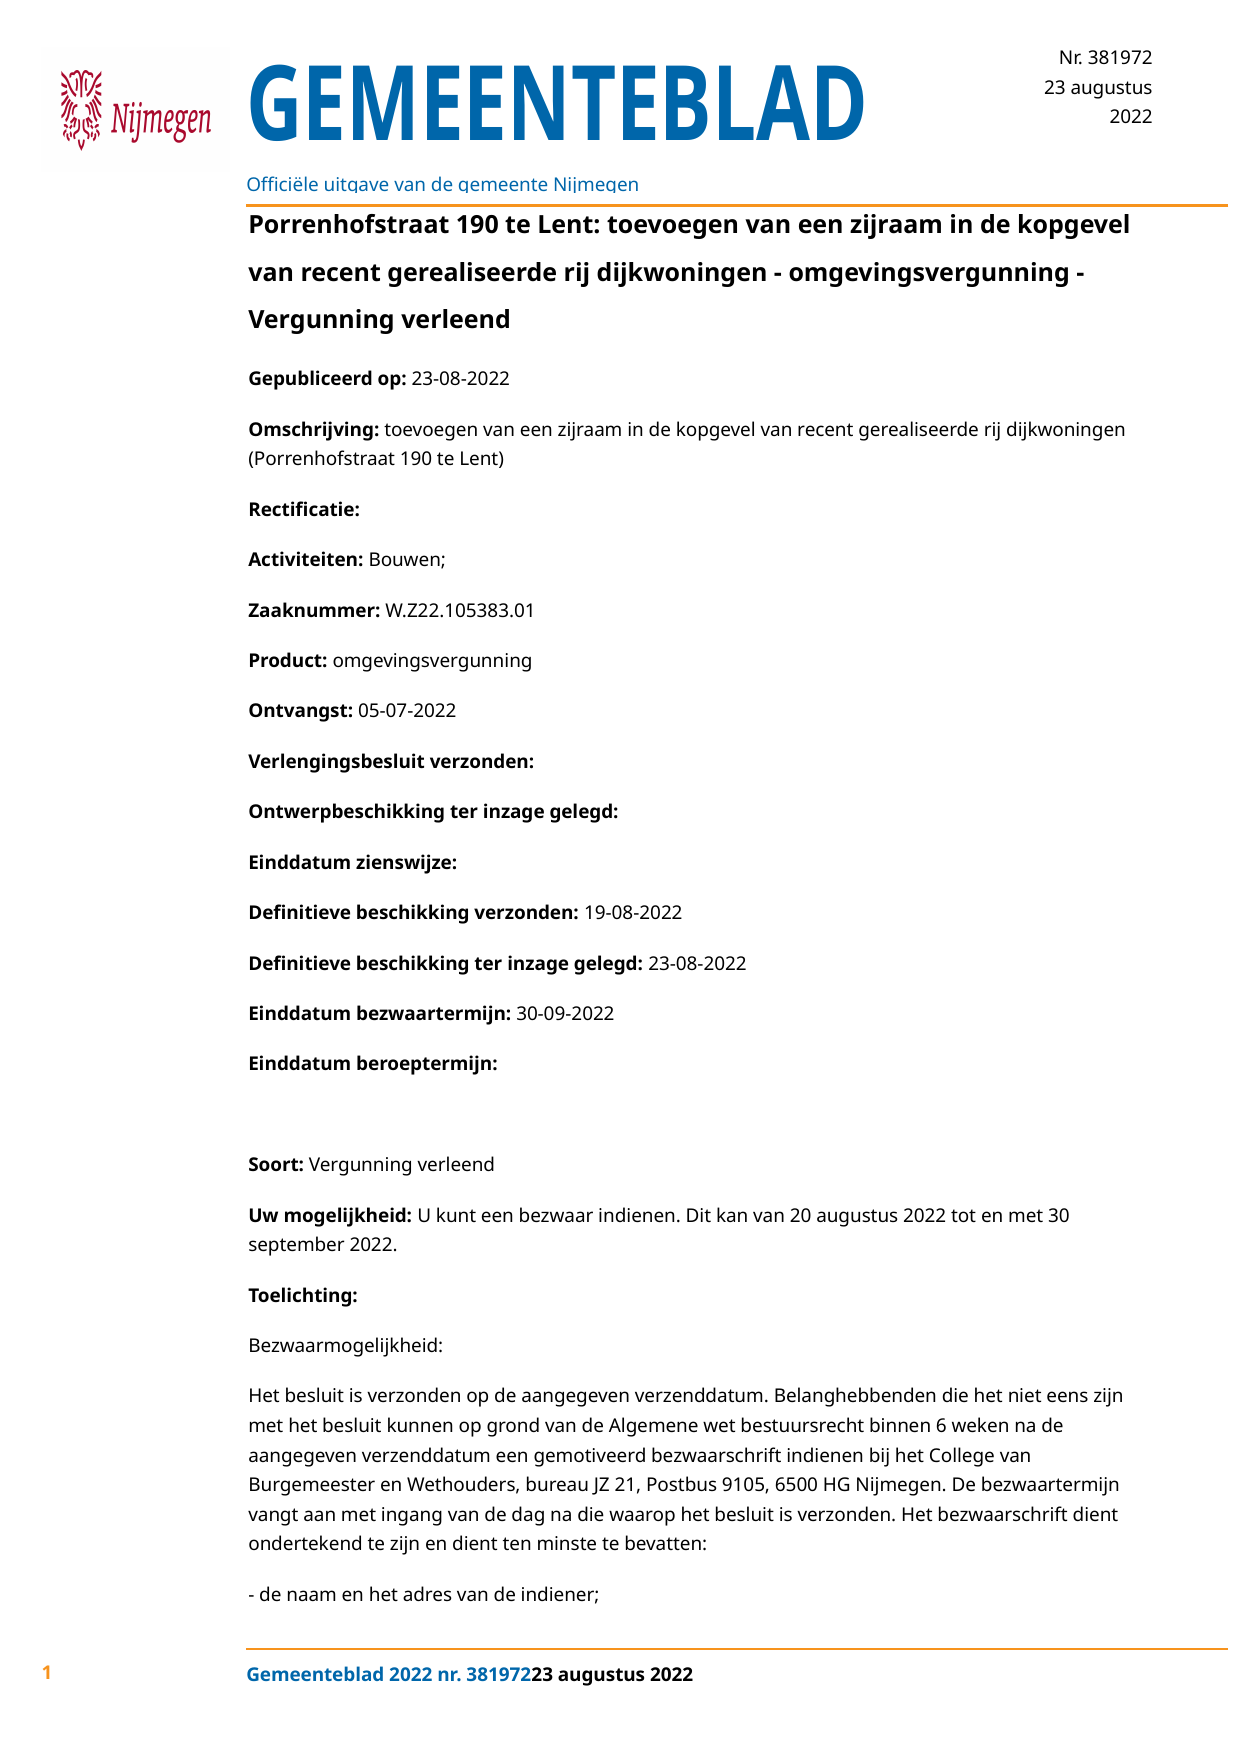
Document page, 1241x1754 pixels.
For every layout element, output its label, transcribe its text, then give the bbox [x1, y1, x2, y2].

text Definitieve beschikking ter inzage gelegd: 23-08-2022 [248, 950, 1152, 975]
text Product: omgevingsvergunning [248, 647, 1152, 673]
text - de naam en het adres van de indiener; [248, 1581, 1152, 1607]
text Einddatum zienswijze: [248, 849, 1152, 874]
text Zaaknummer: W.Z22.105383.01 [248, 597, 1152, 622]
text Einddatum beroeptermijn: [248, 1051, 1152, 1076]
text Ontvangst: 05-07-2022 [248, 698, 1152, 723]
text Gepubliceerd op: 23-08-2022 [248, 366, 1152, 391]
text Definitieve beschikking verzonden: 19-08-2022 [248, 899, 1152, 925]
text Het besluit is verzonden op de aangegeven verzenddatum. Belanghebbenden die het niet eens zijn met het besluit kunnen op grond van de Algemene wet bestuursrecht binnen 6 weken na de aangegeven verzenddatum een gemotiveerd bezwaarschrift indienen bij het College van Burgemeester en Wethouders, bureau JZ 21, Postbus 9105, 6500 HG Nijmegen. De bezwaartermijn vangt aan met ingang van de dag na die waarop het besluit is verzonden. Het bezwaarschrift dient ondertekend te zijn en dient ten minste te bevatten: [248, 1383, 1152, 1556]
text Uw mogelijkheid: U kunt een bezwaar indienen. Dit kan van 20 augustus 2022 tot en met 30 september 2022. [248, 1202, 1152, 1257]
text Soort: Vergunning verleend [248, 1151, 1152, 1177]
text Toelichting: [248, 1282, 1152, 1307]
text Porrenhofstraat 190 te Lent: toevoegen van een zijraam in de kopgevel van recent gerealiseerde rij dijkwoningen - omgevingsvergunning - Vergunning verleend [248, 207, 1152, 336]
text Activiteiten: Bouwen; [248, 546, 1152, 572]
text Bezwaarmogelijkheid: [248, 1332, 1152, 1358]
text Einddatum bezwaartermijn: 30-09-2022 [248, 1000, 1152, 1026]
text Ontwerpbeschikking ter inzage gelegd: [248, 798, 1152, 824]
text Verlengingsbesluit verzonden: [248, 748, 1152, 774]
text Rectificatie: [248, 496, 1152, 522]
text Omschrijving: toevoegen van een zijraam in de kopgevel van recent gerealiseerde rij dijkwoningen (Porrenhofstraat 190 te Lent) [248, 416, 1152, 471]
picture [41, 47, 231, 172]
